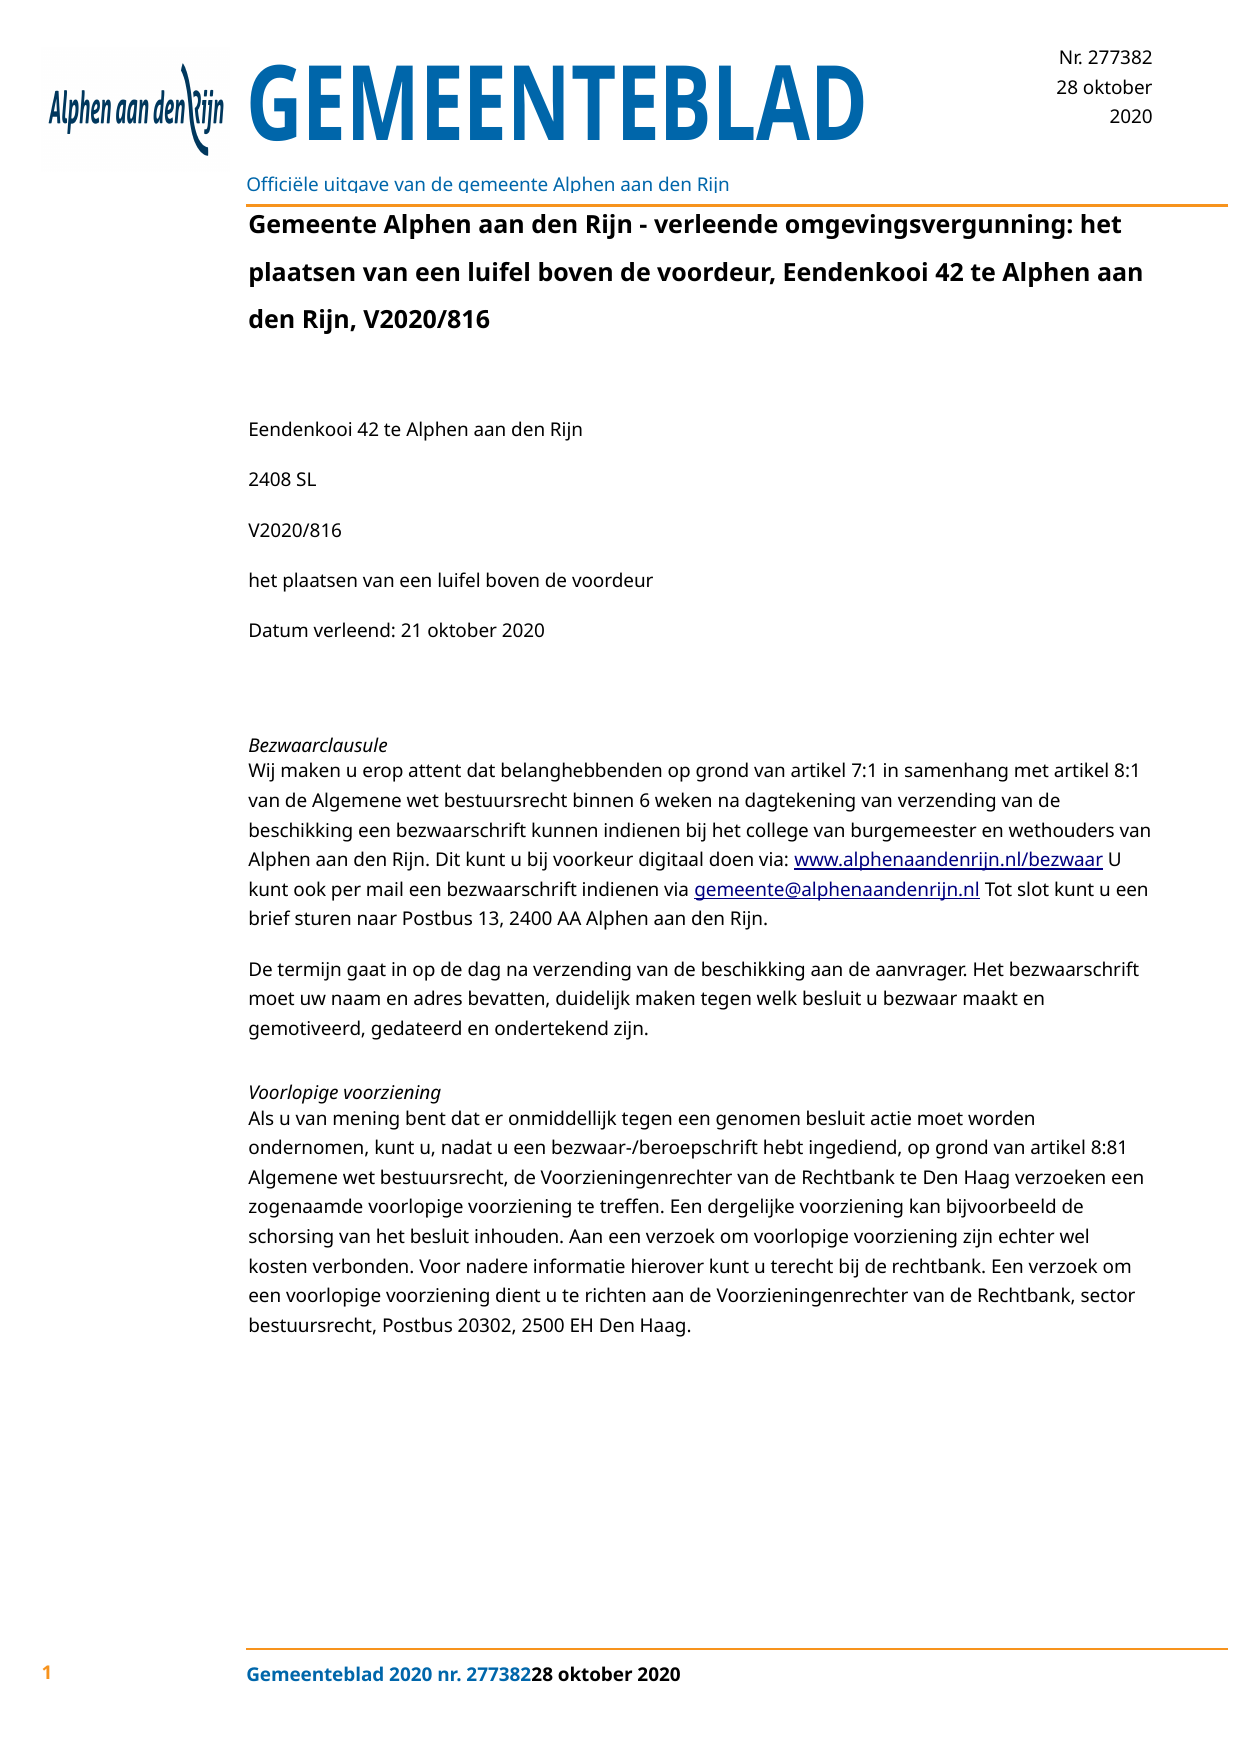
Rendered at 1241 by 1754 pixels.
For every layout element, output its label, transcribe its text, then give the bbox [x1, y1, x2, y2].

picture [41, 47, 231, 172]
text Wij maken u erop attent dat belanghebbenden op grond van artikel 7:1 in samenhang met artikel 8:1 van de Algemene wet bestuursrecht binnen 6 weken na dagtekening van verzending van de beschikking een bezwaarschrift kunnen indienen bij het college van burgemeester en wethouders van Alphen aan den Rijn. Dit kunt u bij voorkeur digitaal doen via: www.alphenaandenrijn.nl/bezwaar U kunt ook per mail een bezwaarschrift indienen via gemeente@alphenaandenrijn.nl Tot slot kunt u een brief sturen naar Postbus 13, 2400 AA Alphen aan den Rijn. [248, 758, 1152, 931]
text Als u van mening bent dat er onmiddellijk tegen een genomen besluit actie moet worden ondernomen, kunt u, nadat u een bezwaar-/beroepschrift hebt ingediend, op grond van artikel 8:81 Algemene wet bestuursrecht, de Voorzieningenrechter van de Rechtbank te Den Haag verzoeken een zogenaamde voorlopige voorziening te treffen. Een dergelijke voorziening kan bijvoorbeeld de schorsing van het besluit inhouden. Aan een verzoek om voorlopige voorziening zijn echter wel kosten verbonden. Voor nadere informatie hierover kunt u terecht bij de rechtbank. Een verzoek om een voorlopige voorziening dient u te richten aan de Voorzieningenrechter van de Rechtbank, sector bestuursrecht, Postbus 20302, 2500 EH Den Haag. [248, 1105, 1152, 1338]
text V2020/816 [248, 517, 1152, 542]
text De termijn gaat in op de dag na verzending van de beschikking aan de aanvrager. Het bezwaarschrift moet uw naam en adres bevatten, duidelijk maken tegen welk besluit u bezwaar maakt en gemotiveerd, gedateerd en ondertekend zijn. [248, 956, 1152, 1041]
text het plaatsen van een luifel boven de voordeur [248, 567, 1152, 593]
text Voorlopige voorziening [248, 1079, 1152, 1105]
text Bezwaarclausule [248, 732, 1152, 758]
text 2408 SL [248, 466, 1152, 492]
text Eendenkooi 42 te Alphen aan den Rijn [248, 416, 1152, 442]
text Datum verleend: 21 oktober 2020 [248, 618, 1152, 643]
text Gemeente Alphen aan den Rijn - verleende omgevingsvergunning: het plaatsen van een luifel boven de voordeur, Eendenkooi 42 te Alphen aan den Rijn, V2020/816 [248, 207, 1152, 336]
